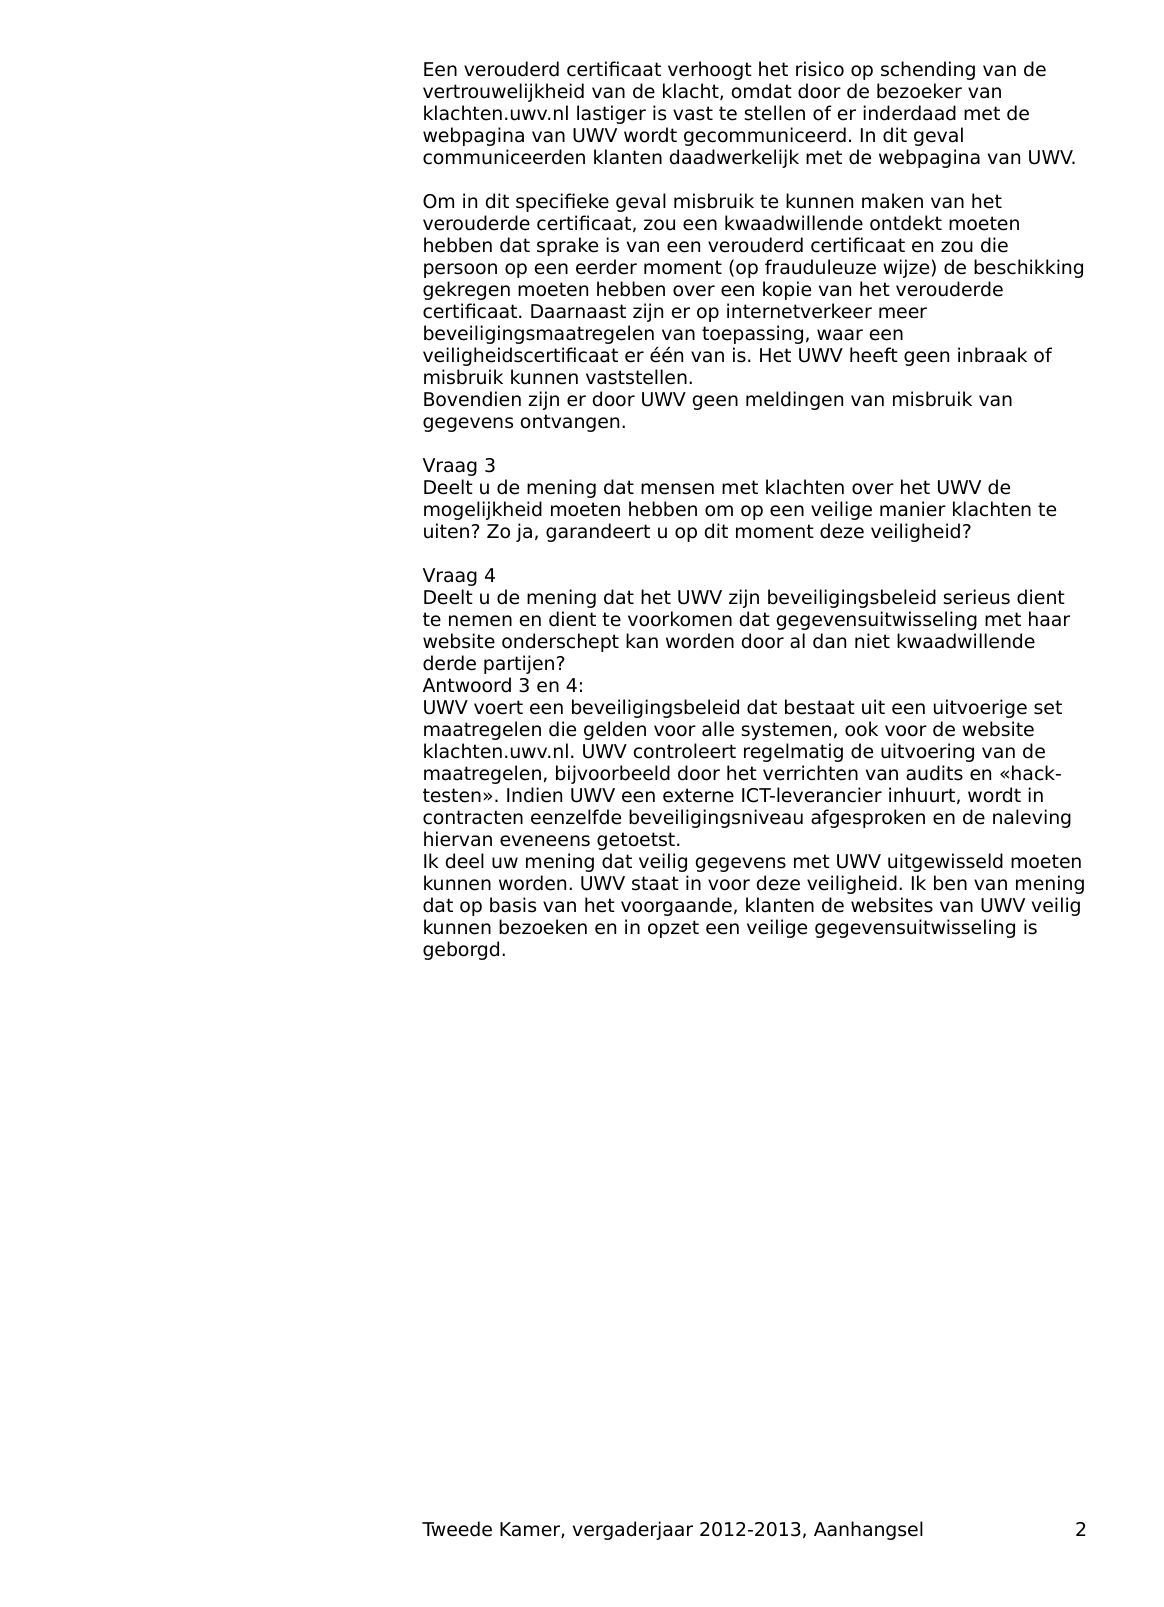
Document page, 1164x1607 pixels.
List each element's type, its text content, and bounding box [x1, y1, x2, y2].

text Ik deel uw mening dat veilig gegevens met UWV uitgewisseld moeten kunnen worden. UWV staat in voor deze veiligheid. Ik ben van mening dat op basis van het voorgaande, klanten de websites van UWV veilig kunnen bezoeken en in opzet een veilige gegevensuitwisseling is geborgd. [422, 851, 1087, 961]
text Bovendien zijn er door UWV geen meldingen van misbruik van gegevens ontvangen. [422, 389, 1087, 433]
text Deelt u de mening dat het UWV zijn beveiligingsbeleid serieus dient te nemen en dient te voorkomen dat gegevensuitwisseling met haar website onderschept kan worden door al dan niet kwaadwillende derde partijen? [422, 587, 1087, 675]
text Deelt u de mening dat mensen met klachten over het UWV de mogelijkheid moeten hebben om op een veilige manier klachten te uiten? Zo ja, garandeert u op dit moment deze veiligheid? [422, 477, 1087, 543]
text Vraag 4 [422, 565, 1087, 587]
text Antwoord 3 en 4: [422, 675, 1087, 697]
text Vraag 3 [422, 455, 1087, 477]
text Een verouderd certificaat verhoogt het risico op schending van de vertrouwelijkheid van de klacht, omdat door de bezoeker van klachten.uwv.nl lastiger is vast te stellen of er inderdaad met de webpagina van UWV wordt gecommuniceerd. In dit geval communiceerden klanten daadwerkelijk met de webpagina van UWV. [422, 59, 1087, 169]
text Om in dit specifieke geval misbruik te kunnen maken van het verouderde certificaat, zou een kwaadwillende ontdekt moeten hebben dat sprake is van een verouderd certificaat en zou die persoon op een eerder moment (op frauduleuze wijze) de beschikking gekregen moeten hebben over een kopie van het verouderde certificaat. Daarnaast zijn er op internetverkeer meer beveiligingsmaatregelen van toepassing, waar een veiligheidscertificaat er één van is. Het UWV heeft geen inbraak of misbruik kunnen vaststellen. [422, 191, 1087, 389]
text UWV voert een beveiligingsbeleid dat bestaat uit een uitvoerige set maatregelen die gelden voor alle systemen, ook voor de website klachten.uwv.nl. UWV controleert regelmatig de uitvoering van de maatregelen, bijvoorbeeld door het verrichten van audits en «hack-testen». Indien UWV een externe ICT-leverancier inhuurt, wordt in contracten eenzelfde beveiligingsniveau afgesproken en de naleving hiervan eveneens getoetst. [422, 697, 1087, 851]
